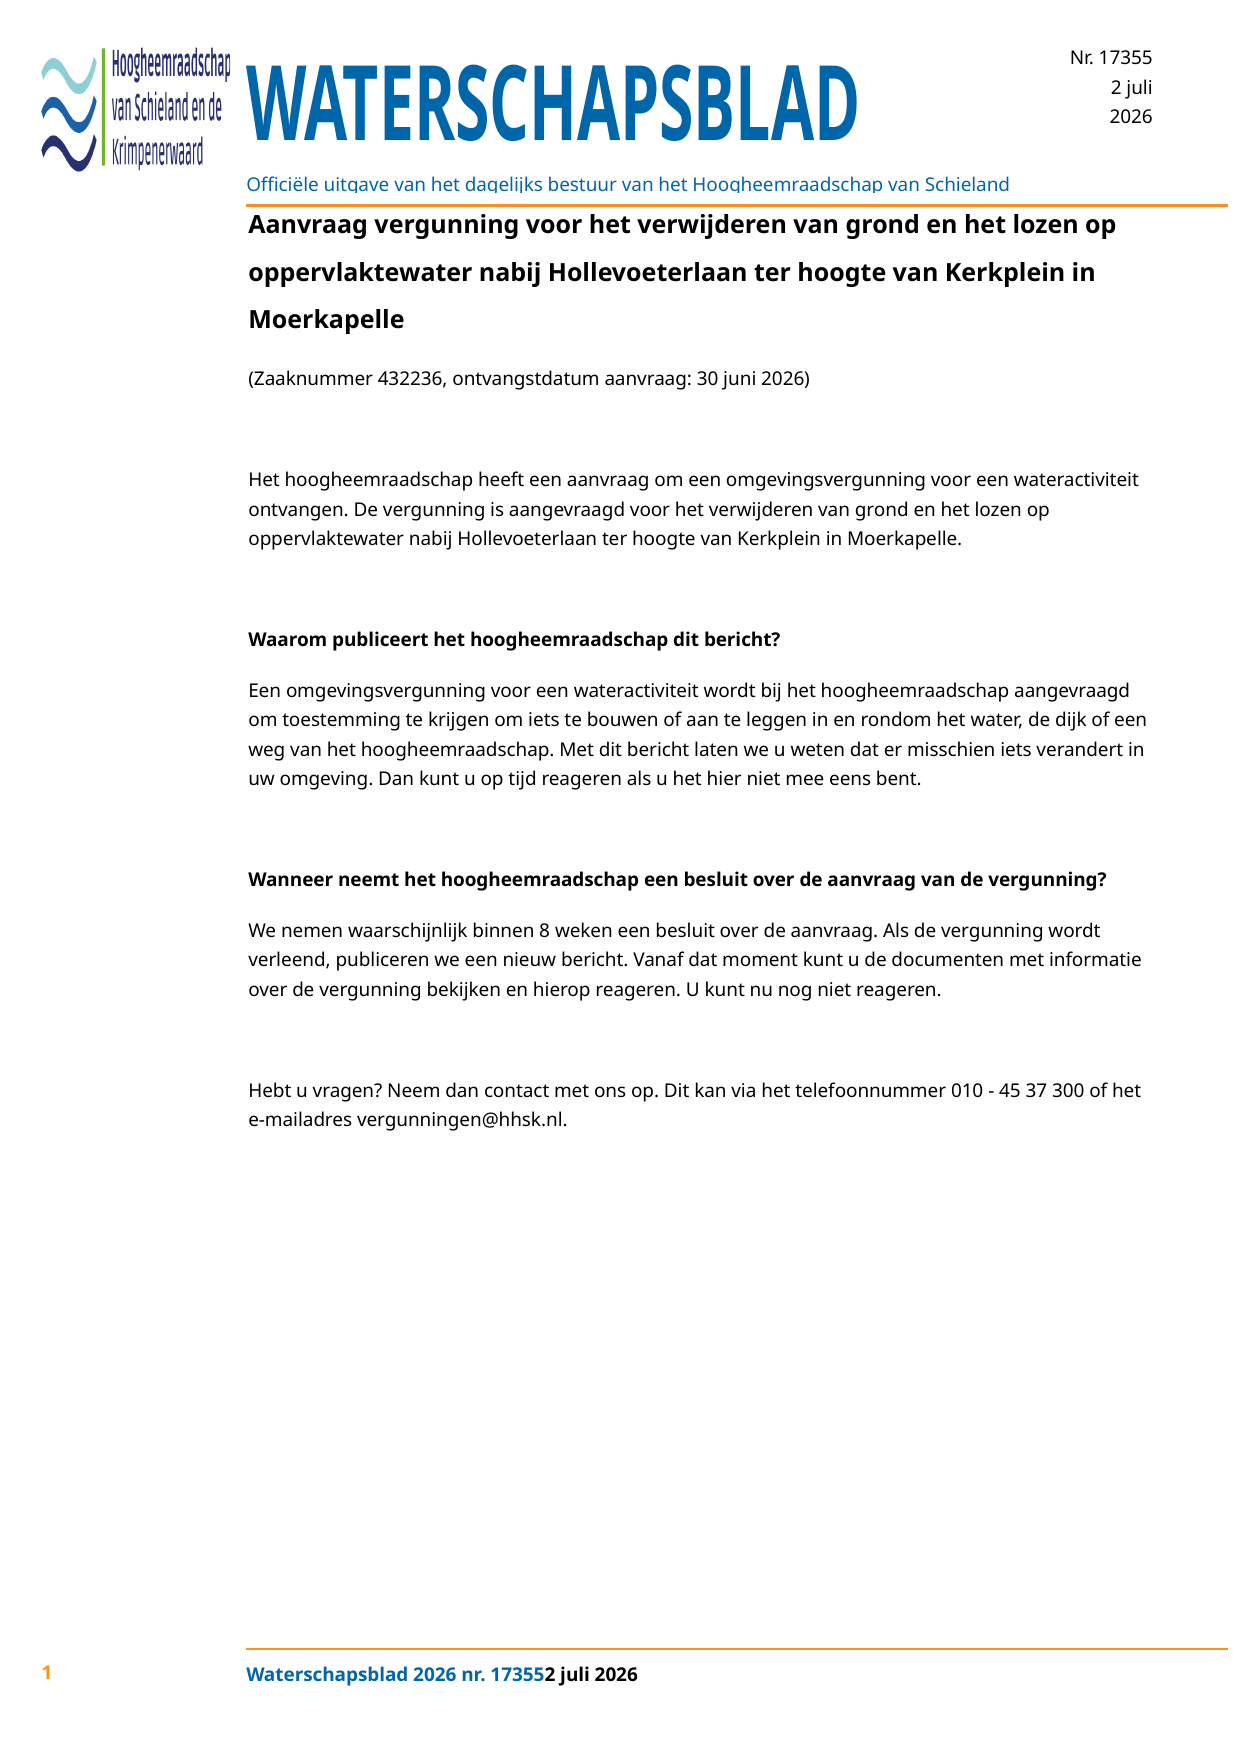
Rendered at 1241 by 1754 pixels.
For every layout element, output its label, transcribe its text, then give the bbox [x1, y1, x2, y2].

text (Zaaknummer 432236, ontvangstdatum aanvraag: 30 juni 2026) [248, 366, 1152, 391]
text Een omgevingsvergunning voor een wateractiviteit wordt bij het hoogheemraadschap aangevraagd om toestemming te krijgen om iets te bouwen of aan te leggen in en rondom het water, de dijk of een weg van het hoogheemraadschap. Met dit bericht laten we u weten dat er misschien iets verandert in uw omgeving. Dan kunt u op tijd reageren als u het hier niet mee eens bent. [248, 677, 1152, 791]
text Hebt u vragen? Neem dan contact met ons op. Dit kan via het telefoonnummer 010 - 45 37 300 of het e-mailadres vergunningen@hhsk.nl. [248, 1077, 1152, 1132]
text We nemen waarschijnlijk binnen 8 weken een besluit over de aanvraag. Als de vergunning wordt verleend, publiceren we een nieuw bericht. Vanaf dat moment kunt u de documenten met informatie over de vergunning bekijken en hierop reageren. U kunt nu nog niet reageren. [248, 917, 1152, 1002]
text Het hoogheemraadschap heeft een aanvraag om een omgevingsvergunning voor een wateractiviteit ontvangen. De vergunning is aangevraagd voor het verwijderen van grond en het lozen op oppervlaktewater nabij Hollevoeterlaan ter hoogte van Kerkplein in Moerkapelle. [248, 466, 1152, 551]
text Waarom publiceert het hoogheemraadschap dit bericht? [248, 626, 1152, 652]
text Aanvraag vergunning voor het verwijderen van grond en het lozen op oppervlaktewater nabij Hollevoeterlaan ter hoogte van Kerkplein in Moerkapelle [248, 207, 1152, 336]
picture [41, 47, 231, 172]
text Wanneer neemt het hoogheemraadschap een besluit over de aanvraag van de vergunning? [248, 866, 1152, 892]
